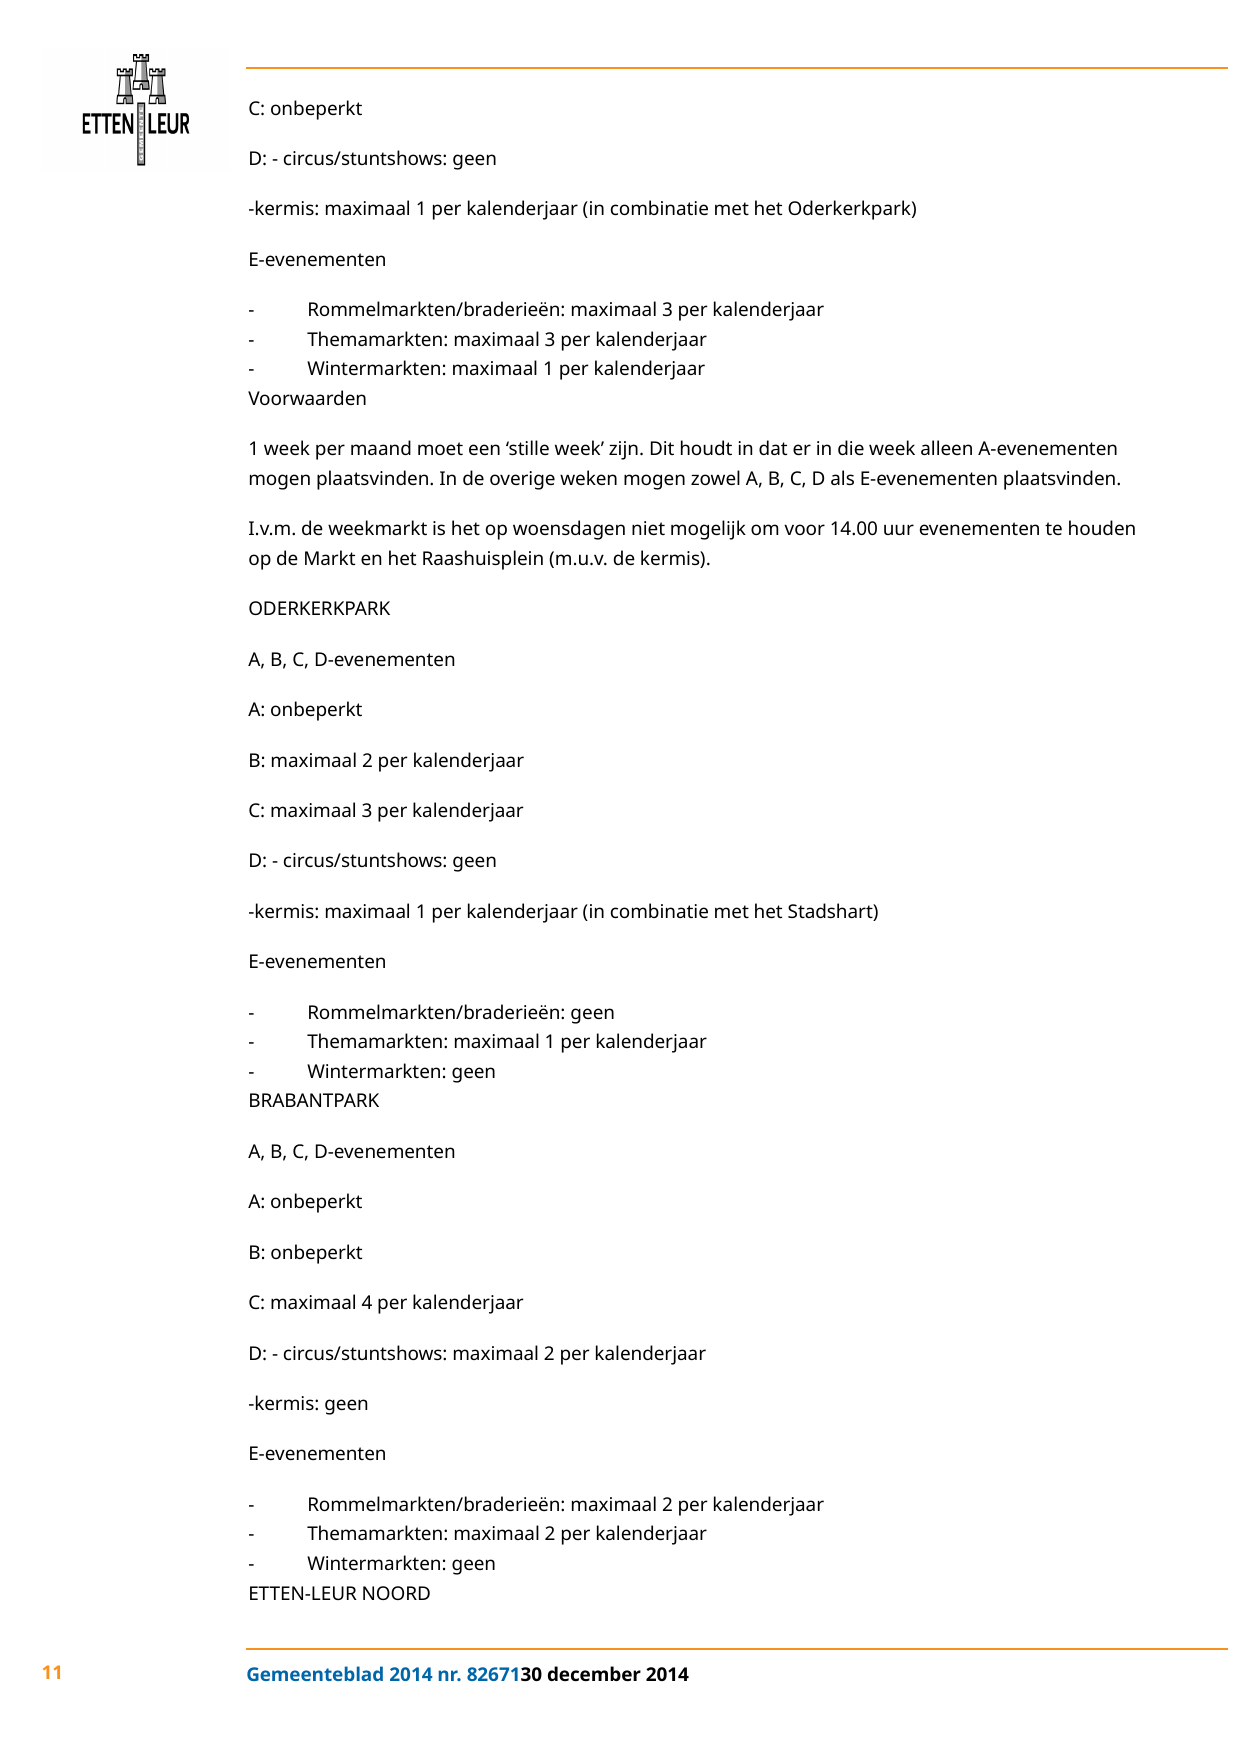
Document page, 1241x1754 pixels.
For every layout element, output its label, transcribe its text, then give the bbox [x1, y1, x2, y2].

text A: onbeperkt [248, 1188, 1152, 1214]
text E-evenementen [248, 948, 1152, 974]
text D: - circus/stuntshows: geen [248, 145, 1152, 171]
list Wintermarkten: geen [248, 1058, 1152, 1084]
list Rommelmarkten/braderieën: geen [248, 999, 1152, 1025]
list Wintermarkten: geen [248, 1550, 1152, 1576]
text C: maximaal 4 per kalenderjaar [248, 1289, 1152, 1315]
text -kermis: maximaal 1 per kalenderjaar (in combinatie met het Oderkerkpark) [248, 196, 1152, 221]
text -kermis: geen [248, 1390, 1152, 1416]
text BRABANTPARK [248, 1088, 1152, 1113]
list Wintermarkten: maximaal 1 per kalenderjaar [248, 356, 1152, 381]
text B: maximaal 2 per kalenderjaar [248, 747, 1152, 773]
text C: onbeperkt [248, 95, 1152, 121]
text 1 week per maand moet een ‘stille week’ zijn. Dit houdt in dat er in die week alleen A-evenementen mogen plaatsvinden. In de overige weken mogen zowel A, B, C, D als E-evenementen plaatsvinden. [248, 436, 1152, 491]
text E-evenementen [248, 1441, 1152, 1466]
picture [41, 47, 231, 172]
text C: maximaal 3 per kalenderjaar [248, 797, 1152, 823]
text D: - circus/stuntshows: geen [248, 848, 1152, 873]
list Themamarkten: maximaal 3 per kalenderjaar [248, 326, 1152, 352]
text B: onbeperkt [248, 1239, 1152, 1265]
text -kermis: maximaal 1 per kalenderjaar (in combinatie met het Stadshart) [248, 898, 1152, 924]
text D: - circus/stuntshows: maximaal 2 per kalenderjaar [248, 1340, 1152, 1366]
list Rommelmarkten/braderieën: maximaal 2 per kalenderjaar [248, 1491, 1152, 1517]
text I.v.m. de weekmarkt is het op woensdagen niet mogelijk om voor 14.00 uur evenementen te houden op de Markt en het Raashuisplein (m.u.v. de kermis). [248, 516, 1152, 571]
list Themamarkten: maximaal 2 per kalenderjaar [248, 1521, 1152, 1546]
text ODERKERKPARK [248, 596, 1152, 621]
text A: onbeperkt [248, 696, 1152, 722]
text A, B, C, D-evenementen [248, 1138, 1152, 1164]
text E-evenementen [248, 246, 1152, 272]
text ETTEN-LEUR NOORD [248, 1580, 1152, 1606]
text A, B, C, D-evenementen [248, 646, 1152, 672]
list Themamarkten: maximaal 1 per kalenderjaar [248, 1028, 1152, 1054]
list Rommelmarkten/braderieën: maximaal 3 per kalenderjaar [248, 296, 1152, 322]
text Voorwaarden [248, 385, 1152, 411]
